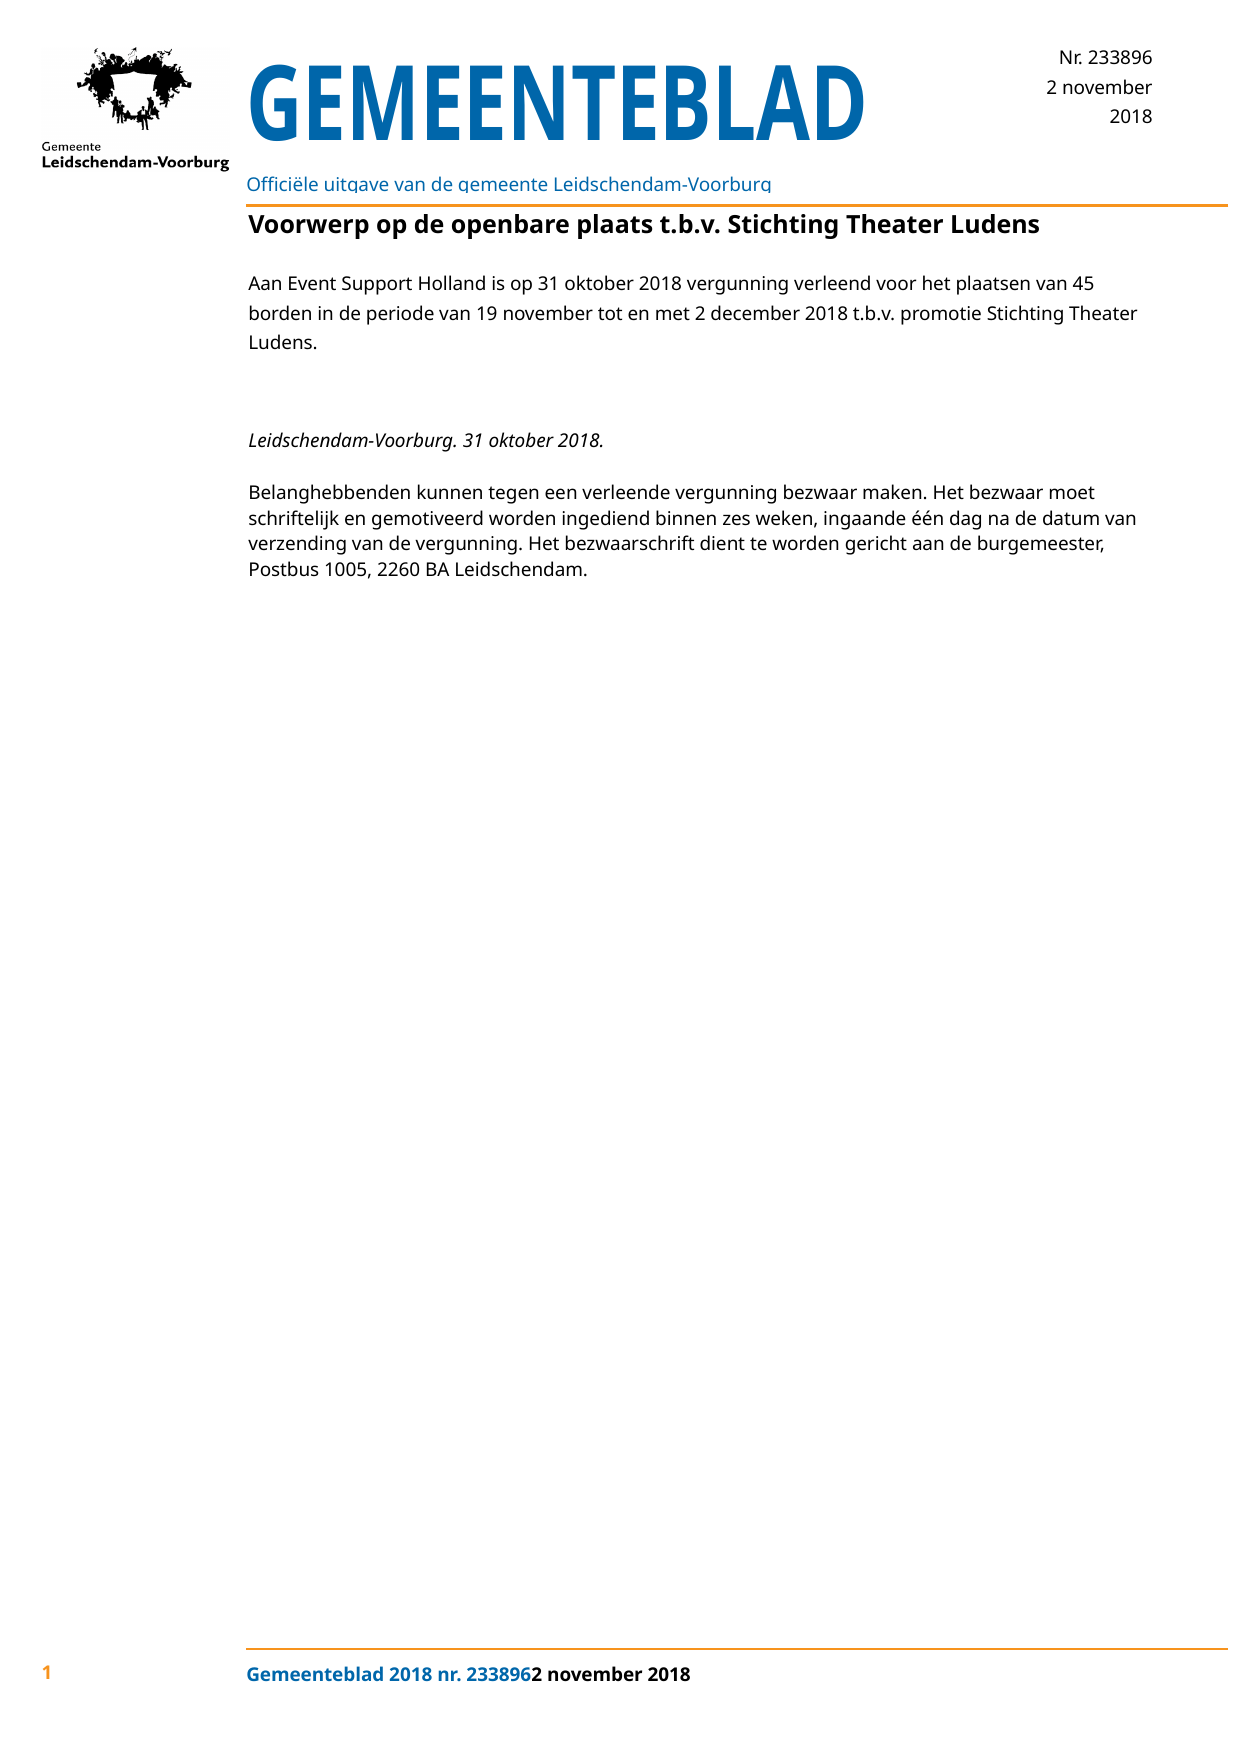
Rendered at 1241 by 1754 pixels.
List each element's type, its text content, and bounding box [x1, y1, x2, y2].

text Aan Event Support Holland is op 31 oktober 2018 vergunning verleend voor het plaatsen van 45 borden in de periode van 19 november tot en met 2 december 2018 t.b.v. promotie Stichting Theater Ludens. [248, 270, 1152, 355]
text Belanghebbenden kunnen tegen een verleende vergunning bezwaar maken. Het bezwaar moet schriftelijk en gemotiveerd worden ingediend binnen zes weken, ingaande één dag na de datum van verzending van de vergunning. Het bezwaarschrift dient te worden gericht aan de burgemeester, Postbus 1005, 2260 BA Leidschendam. [248, 479, 1152, 582]
text Leidschendam-Voorburg. 31 oktober 2018. [248, 428, 1152, 453]
picture [41, 47, 231, 172]
text Voorwerp op de openbare plaats t.b.v. Stichting Theater Ludens [248, 207, 1152, 241]
